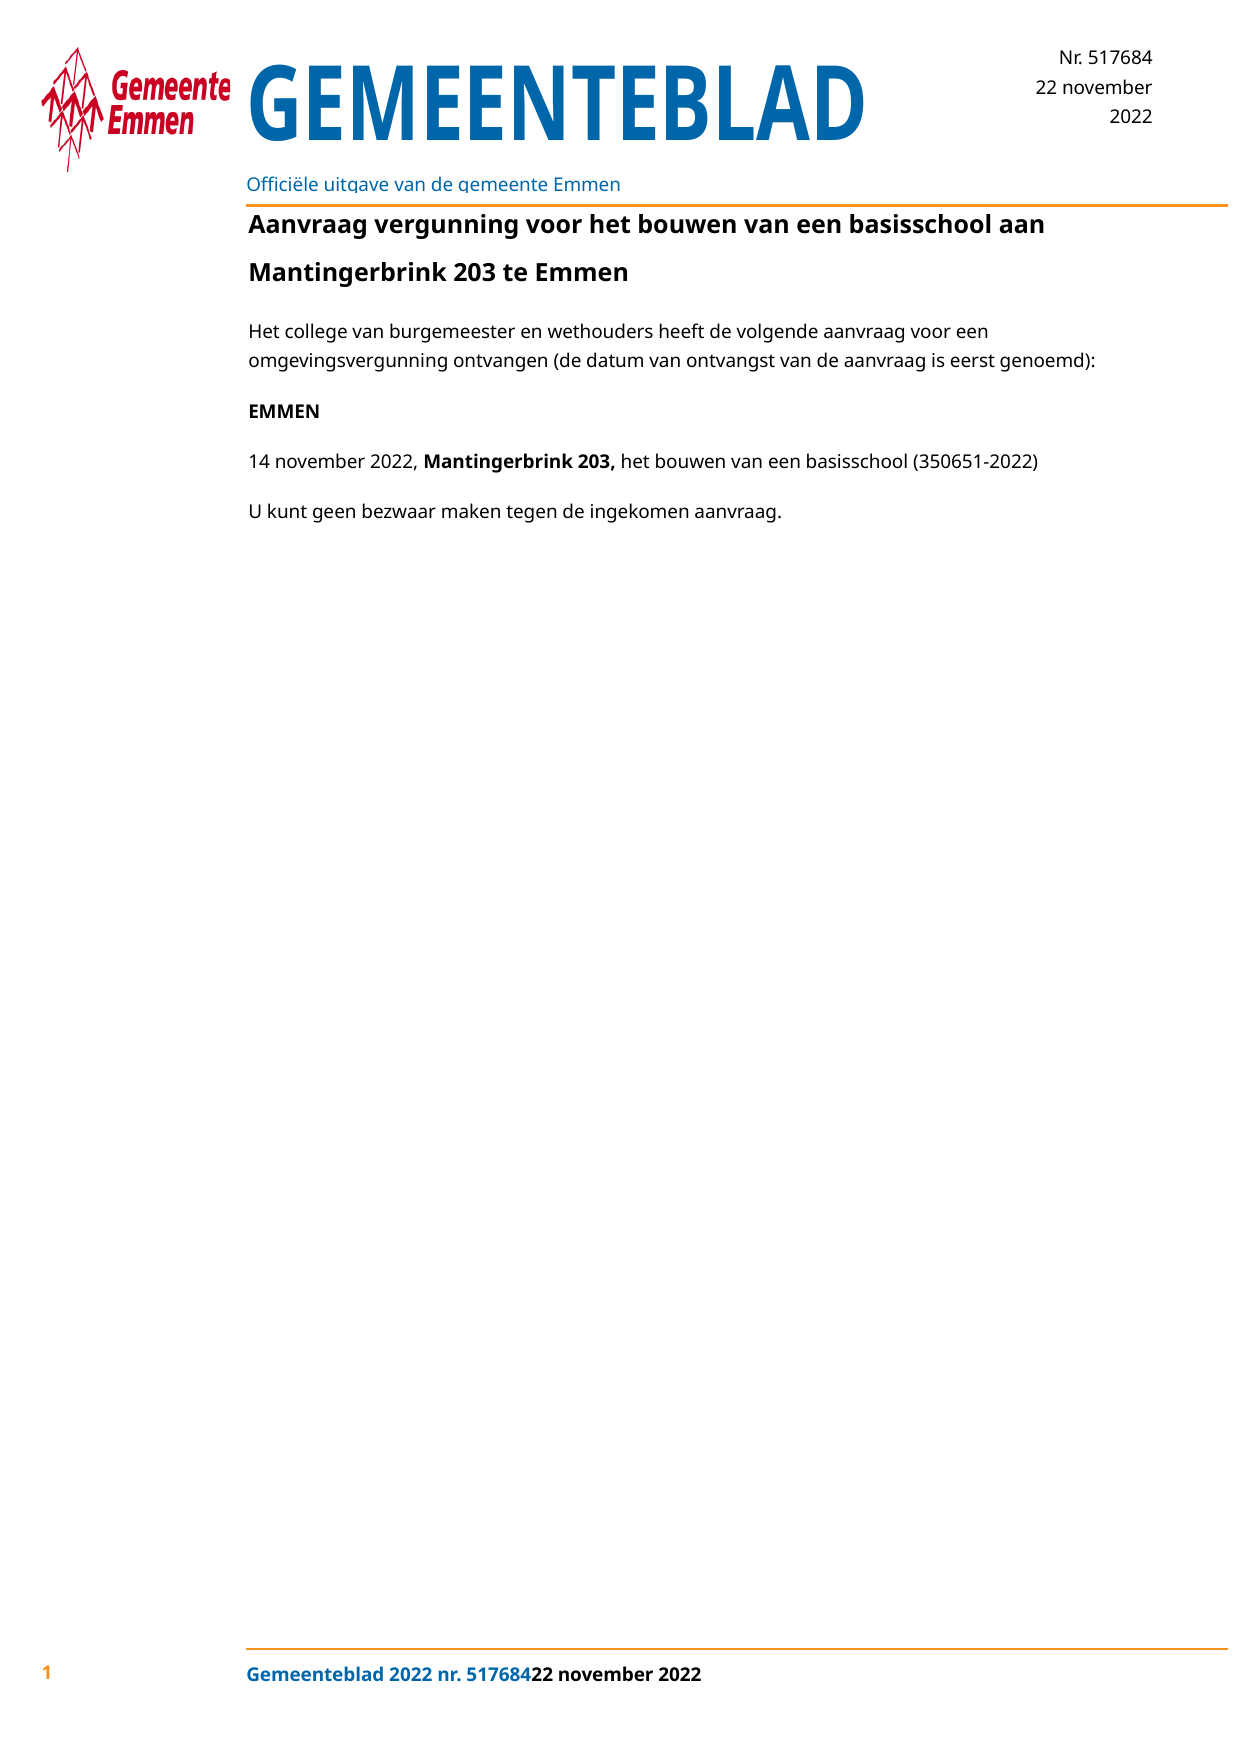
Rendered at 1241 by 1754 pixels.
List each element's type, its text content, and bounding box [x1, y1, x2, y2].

text Het college van burgemeester en wethouders heeft de volgende aanvraag voor een omgevingsvergunning ontvangen (de datum van ontvangst van de aanvraag is eerst genoemd): [248, 318, 1152, 373]
text 14 november 2022, Mantingerbrink 203, het bouwen van een basisschool (350651-2022) [248, 448, 1152, 474]
text EMMEN [248, 398, 1152, 424]
text Aanvraag vergunning voor het bouwen van een basisschool aan Mantingerbrink 203 te Emmen [248, 207, 1152, 288]
picture [41, 47, 231, 172]
text U kunt geen bezwaar maken tegen de ingekomen aanvraag. [248, 499, 1152, 524]
